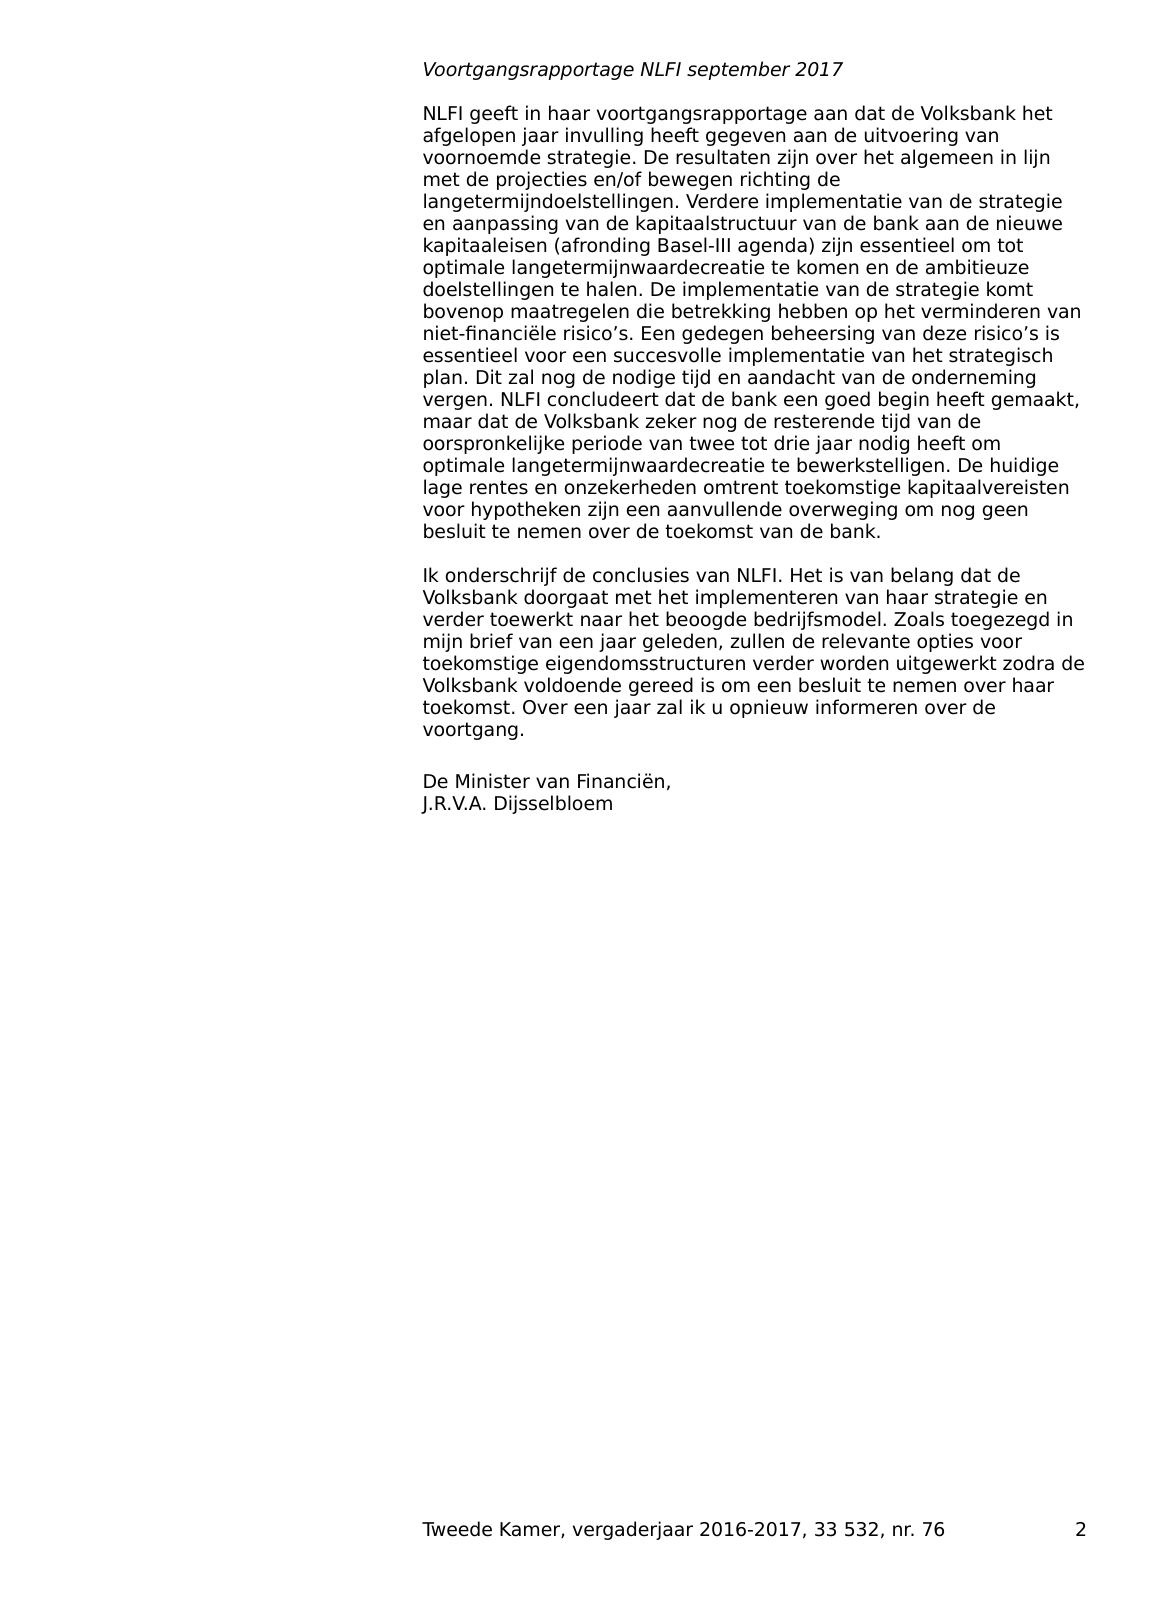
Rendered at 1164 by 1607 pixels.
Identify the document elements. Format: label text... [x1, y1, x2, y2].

subtitle Voortgangsrapportage NLFI september 2017 [422, 59, 1087, 81]
text Ik onderschrijf de conclusies van NLFI. Het is van belang dat de Volksbank doorgaat met het implementeren van haar strategie en verder toewerkt naar het beoogde bedrijfsmodel. Zoals toegezegd in mijn brief van een jaar geleden, zullen de relevante opties voor toekomstige eigendomsstructuren verder worden uitgewerkt zodra de Volksbank voldoende gereed is om een besluit te nemen over haar toekomst. Over een jaar zal ik u opnieuw informeren over de voortgang. [422, 565, 1087, 741]
text NLFI geeft in haar voortgangsrapportage aan dat de Volksbank het afgelopen jaar invulling heeft gegeven aan de uitvoering van voornoemde strategie. De resultaten zijn over het algemeen in lijn met de projecties en/of bewegen richting de langetermijndoelstellingen. Verdere implementatie van de strategie en aanpassing van de kapitaalstructuur van de bank aan de nieuwe kapitaaleisen (afronding Basel-III agenda) zijn essentieel om tot optimale langetermijnwaardecreatie te komen en de ambitieuze doelstellingen te halen. De implementatie van de strategie komt bovenop maatregelen die betrekking hebben op het verminderen van niet-financiële risico’s. Een gedegen beheersing van deze risico’s is essentieel voor een succesvolle implementatie van het strategisch plan. Dit zal nog de nodige tijd en aandacht van de onderneming vergen. NLFI concludeert dat de bank een goed begin heeft gemaakt, maar dat de Volksbank zeker nog de resterende tijd van de oorspronkelijke periode van twee tot drie jaar nodig heeft om optimale langetermijnwaardecreatie te bewerkstelligen. De huidige lage rentes en onzekerheden omtrent toekomstige kapitaalvereisten voor hypotheken zijn een aanvullende overweging om nog geen besluit te nemen over de toekomst van de bank. [422, 103, 1087, 543]
text De Minister van Financiën, J.R.V.A. Dijsselbloem [422, 771, 1087, 815]
